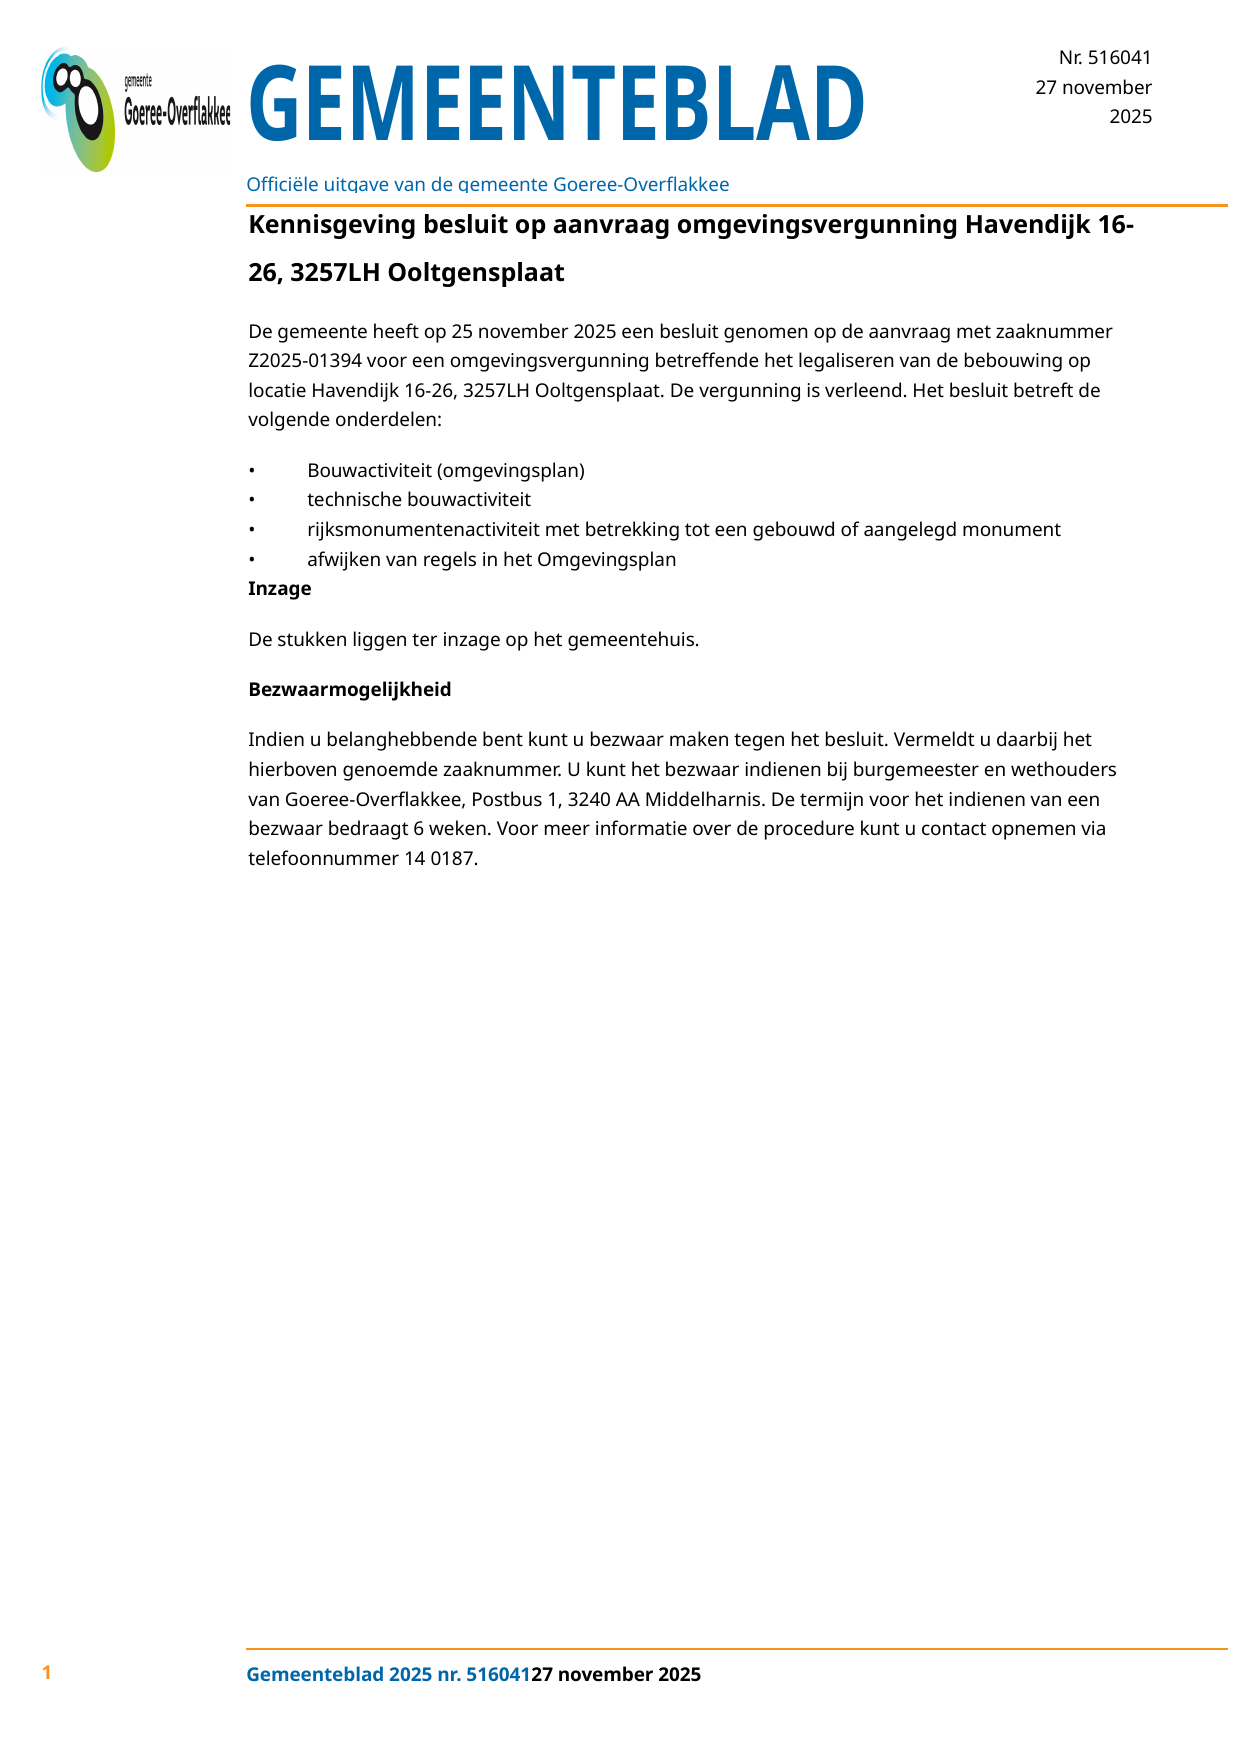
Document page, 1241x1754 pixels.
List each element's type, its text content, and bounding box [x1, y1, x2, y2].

picture [41, 47, 231, 172]
list rijksmonumentenactiviteit met betrekking tot een gebouwd of aangelegd monument [248, 516, 1152, 542]
list afwijken van regels in het Omgevingsplan [248, 546, 1152, 572]
list technische bouwactiviteit [248, 487, 1152, 512]
text Bezwaarmogelijkheid [248, 676, 1152, 702]
list Bouwactiviteit (omgevingsplan) [248, 457, 1152, 483]
text De gemeente heeft op 25 november 2025 een besluit genomen op de aanvraag met zaaknummer Z2025-01394 voor een omgevingsvergunning betreffende het legaliseren van de bebouwing op locatie Havendijk 16-26, 3257LH Ooltgensplaat. De vergunning is verleend. Het besluit betreft de volgende onderdelen: [248, 318, 1152, 432]
text De stukken liggen ter inzage op het gemeentehuis. [248, 626, 1152, 652]
text Kennisgeving besluit op aanvraag omgevingsvergunning Havendijk 16-26, 3257LH Ooltgensplaat [248, 207, 1152, 288]
text Inzage [248, 575, 1152, 601]
text Indien u belanghebbende bent kunt u bezwaar maken tegen het besluit. Vermeldt u daarbij het hierboven genoemde zaaknummer. U kunt het bezwaar indienen bij burgemeester en wethouders van Goeree-Overflakkee, Postbus 1, 3240 AA Middelharnis. De termijn voor het indienen van een bezwaar bedraagt 6 weken. Voor meer informatie over de procedure kunt u contact opnemen via telefoonnummer 14 0187. [248, 727, 1152, 871]
